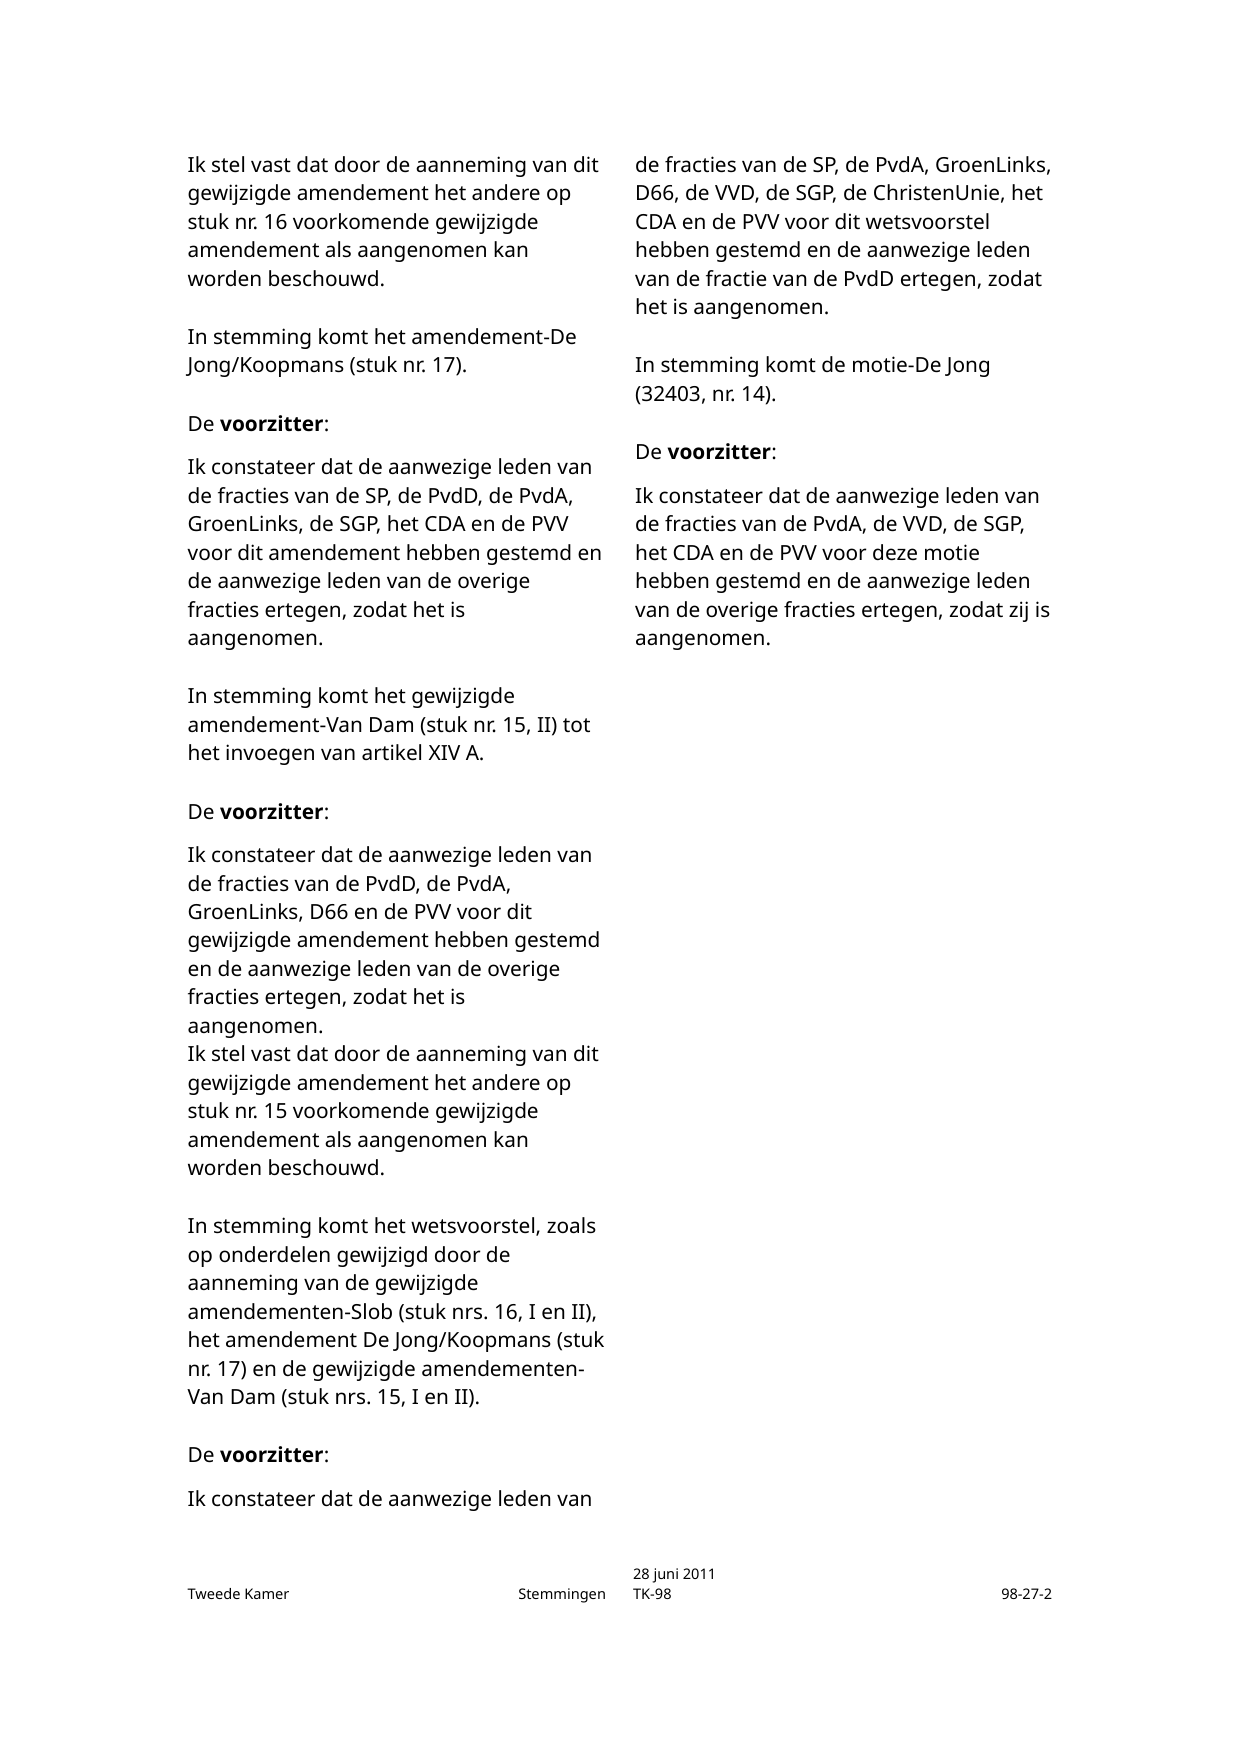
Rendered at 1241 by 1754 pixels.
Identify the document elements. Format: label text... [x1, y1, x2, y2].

text Ik constateer dat de aanwezige leden van de fracties van de PvdA, de VVD, de SGP, het CDA en de PVV voor deze motie hebben gestemd en de aanwezige leden van de overige fracties ertegen, zodat zij is aangenomen. [635, 481, 1053, 652]
text De voorzitter: [635, 437, 1053, 466]
text de fracties van de SP, de PvdA, GroenLinks, D66, de VVD, de SGP, de ChristenUnie, het CDA en de PVV voor dit wetsvoorstel hebben gestemd en de aanwezige leden van de fractie van de PvdD ertegen, zodat het is aangenomen. [635, 150, 1053, 321]
text In stemming komt het wetsvoorstel, zoals op onderdelen gewijzigd door de aanneming van de gewijzigde amendementen-Slob (stuk nrs. 16, I en II), het amendement De Jong/Koopmans (stuk nr. 17) en de gewijzigde amendementen-Van Dam (stuk nrs. 15, I en II). [187, 1212, 605, 1411]
text Ik constateer dat de aanwezige leden van de fracties van de PvdD, de PvdA, GroenLinks, D66 en de PVV voor dit gewijzigde amendement hebben gestemd en de aanwezige leden van de overige fracties ertegen, zodat het is aangenomen. [187, 840, 605, 1039]
text Ik constateer dat de aanwezige leden van [187, 1484, 605, 1512]
text In stemming komt het gewijzigde amendement-Van Dam (stuk nr. 15, II) tot het invoegen van artikel XIV A. [187, 682, 605, 767]
text In stemming komt de motie-De Jong (32403, nr. 14). [635, 351, 1053, 407]
text De voorzitter: [187, 409, 605, 437]
text De voorzitter: [187, 797, 605, 825]
text Ik stel vast dat door de aanneming van dit gewijzigde amendement het andere op stuk nr. 15 voorkomende gewijzigde amendement als aangenomen kan worden beschouwd. [187, 1039, 605, 1182]
text Ik constateer dat de aanwezige leden van de fracties van de SP, de PvdD, de PvdA, GroenLinks, de SGP, het CDA en de PVV voor dit amendement hebben gestemd en de aanwezige leden van de overige fracties ertegen, zodat het is aangenomen. [187, 452, 605, 652]
text De voorzitter: [187, 1441, 605, 1469]
text Ik stel vast dat door de aanneming van dit gewijzigde amendement het andere op stuk nr. 16 voorkomende gewijzigde amendement als aangenomen kan worden beschouwd. [187, 150, 605, 292]
text In stemming komt het amendement-De Jong/Koopmans (stuk nr. 17). [187, 322, 605, 379]
